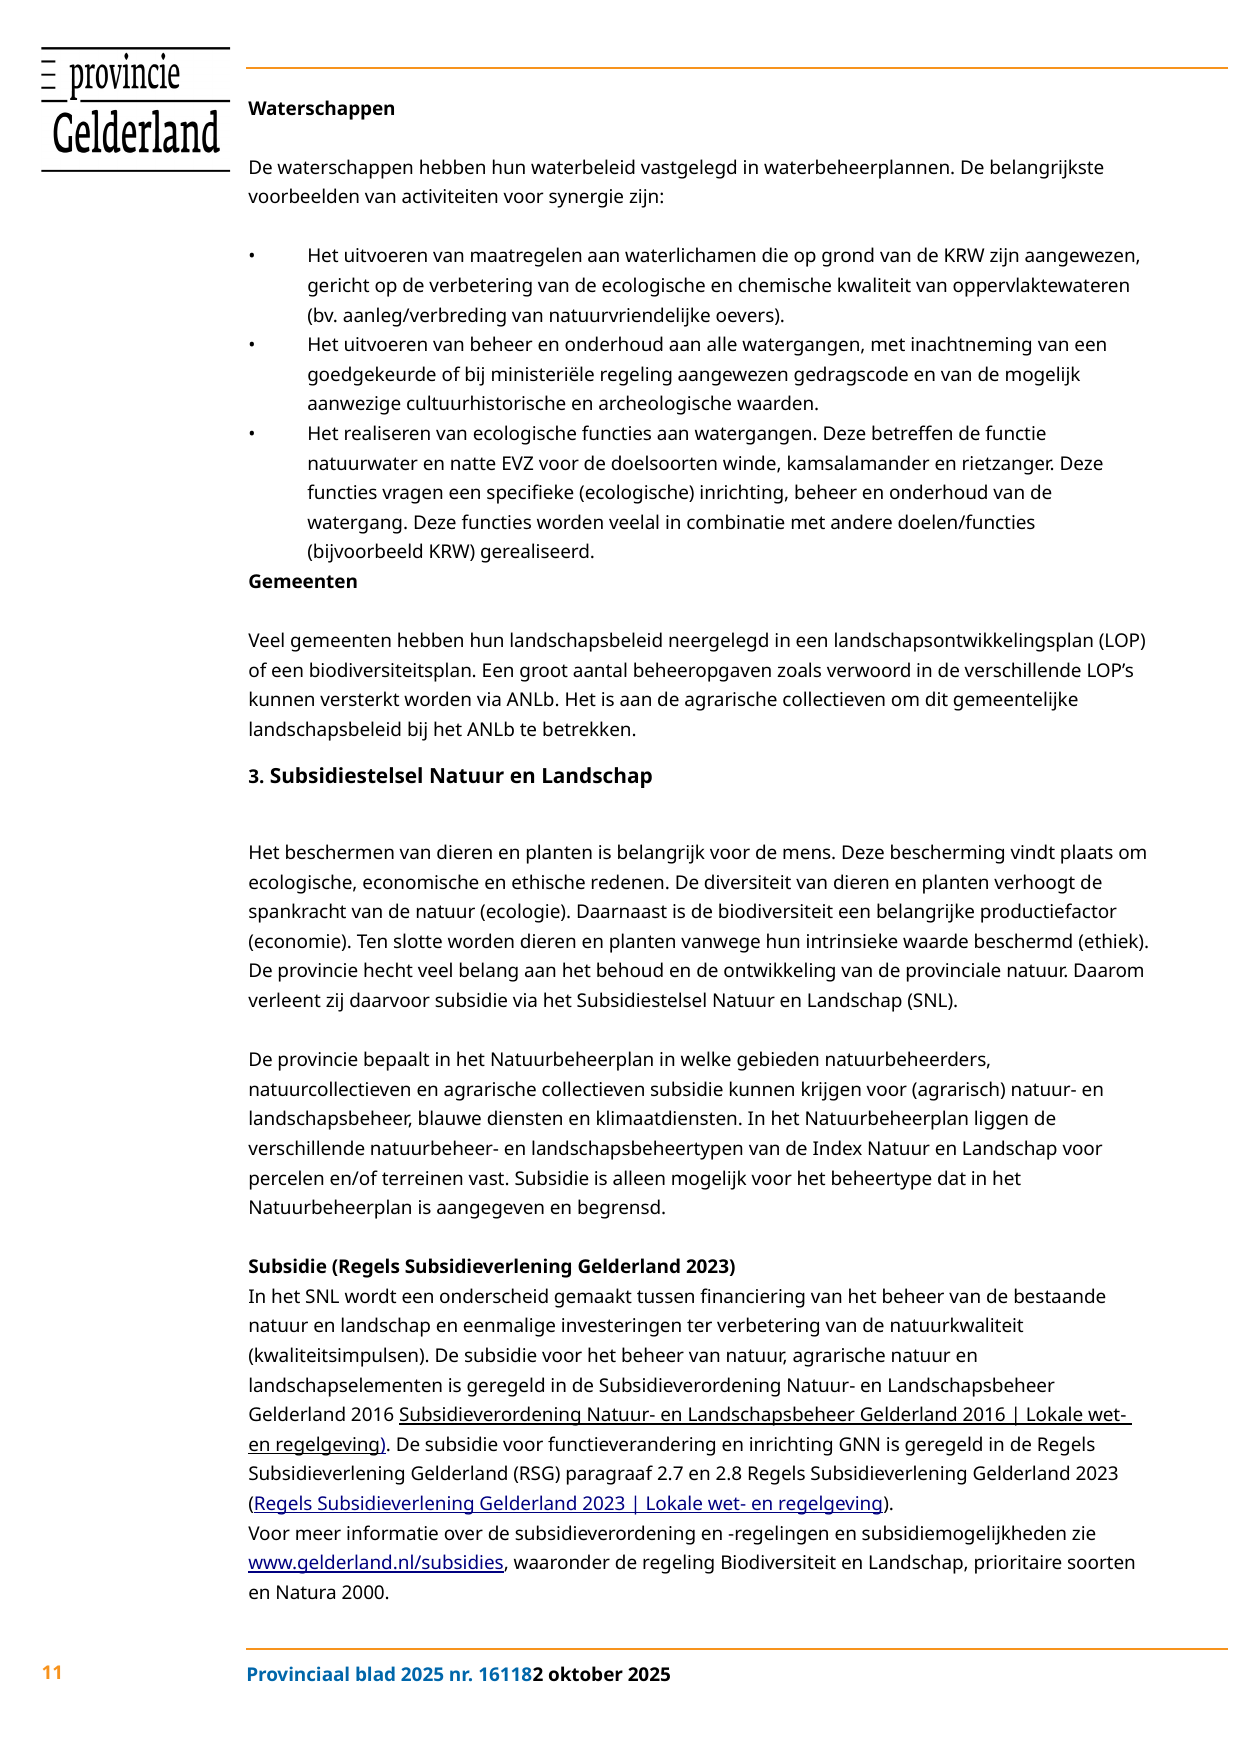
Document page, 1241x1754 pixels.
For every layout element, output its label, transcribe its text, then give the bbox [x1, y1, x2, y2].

text Subsidie (Regels Subsidieverlening Gelderland 2023) [248, 1253, 1152, 1279]
text Het beschermen van dieren en planten is belangrijk voor de mens. Deze bescherming vindt plaats om ecologische, economische en ethische redenen. De diversiteit van dieren en planten verhoogt de spankracht van de natuur (ecologie). Daarnaast is de biodiversiteit een belangrijke productiefactor (economie). Ten slotte worden dieren en planten vanwege hun intrinsieke waarde beschermd (ethiek). De provincie hecht veel belang aan het behoud en de ontwikkeling van de provinciale natuur. Daarom verleent zij daarvoor subsidie via het Subsidiestelsel Natuur en Landschap (SNL). [248, 839, 1152, 1013]
text 3. Subsidiestelsel Natuur en Landschap [248, 762, 1152, 790]
text Veel gemeenten hebben hun landschapsbeleid neergelegd in een landschapsontwikkelingsplan (LOP) of een biodiversiteitsplan. Een groot aantal beheeropgaven zoals verwoord in de verschillende LOP’s kunnen versterkt worden via ANLb. Het is aan de agrarische collectieven om dit gemeentelijke landschapsbeleid bij het ANLb te betrekken. [248, 627, 1152, 742]
list Het uitvoeren van beheer en onderhoud aan alle watergangen, met inachtneming van een goedgekeurde of bij ministeriële regeling aangewezen gedragscode en van de mogelijk aanwezige cultuurhistorische en archeologische waarden. [248, 331, 1152, 416]
picture [41, 47, 231, 172]
text De waterschappen hebben hun waterbeleid vastgelegd in waterbeheerplannen. De belangrijkste voorbeelden van activiteiten voor synergie zijn: [248, 154, 1152, 209]
text In het SNL wordt een onderscheid gemaakt tussen financiering van het beheer van de bestaande natuur en landschap en eenmalige investeringen ter verbetering van de natuurkwaliteit (kwaliteitsimpulsen). De subsidie voor het beheer van natuur, agrarische natuur en landschapselementen is geregeld in de Subsidieverordening Natuur- en Landschapsbeheer Gelderland 2016 Subsidieverordening Natuur- en Landschapsbeheer Gelderland 2016 | Lokale wet- en regelgeving). De subsidie voor functieverandering en inrichting GNN is geregeld in de Regels Subsidieverlening Gelderland (RSG) paragraaf 2.7 en 2.8 Regels Subsidieverlening Gelderland 2023 (Regels Subsidieverlening Gelderland 2023 | Lokale wet- en regelgeving). [248, 1283, 1152, 1516]
list Het realiseren van ecologische functies aan watergangen. Deze betreffen de functie natuurwater en natte EVZ voor de doelsoorten winde, kamsalamander en rietzanger. Deze functies vragen een specifieke (ecologische) inrichting, beheer en onderhoud van de watergang. Deze functies worden veelal in combinatie met andere doelen/functies (bijvoorbeeld KRW) gerealiseerd. [248, 420, 1152, 564]
text Gemeenten [248, 568, 1152, 594]
text Waterschappen [248, 95, 1152, 121]
list Het uitvoeren van maatregelen aan waterlichamen die op grond van de KRW zijn aangewezen, gericht op de verbetering van de ecologische en chemische kwaliteit van oppervlaktewateren (bv. aanleg/verbreding van natuurvriendelijke oevers). [248, 243, 1152, 328]
text Voor meer informatie over de subsidieverordening en -regelingen en subsidiemogelijkheden zie www.gelderland.nl/subsidies, waaronder de regeling Biodiversiteit en Landschap, prioritaire soorten en Natura 2000. [248, 1520, 1152, 1605]
text De provincie bepaalt in het Natuurbeheerplan in welke gebieden natuurbeheerders, natuurcollectieven en agrarische collectieven subsidie kunnen krijgen voor (agrarisch) natuur- en landschapsbeheer, blauwe diensten en klimaatdiensten. In het Natuurbeheerplan liggen de verschillende natuurbeheer- en landschapsbeheertypen van de Index Natuur en Landschap voor percelen en/of terreinen vast. Subsidie is alleen mogelijk voor het beheertype dat in het Natuurbeheerplan is aangegeven en begrensd. [248, 1046, 1152, 1220]
